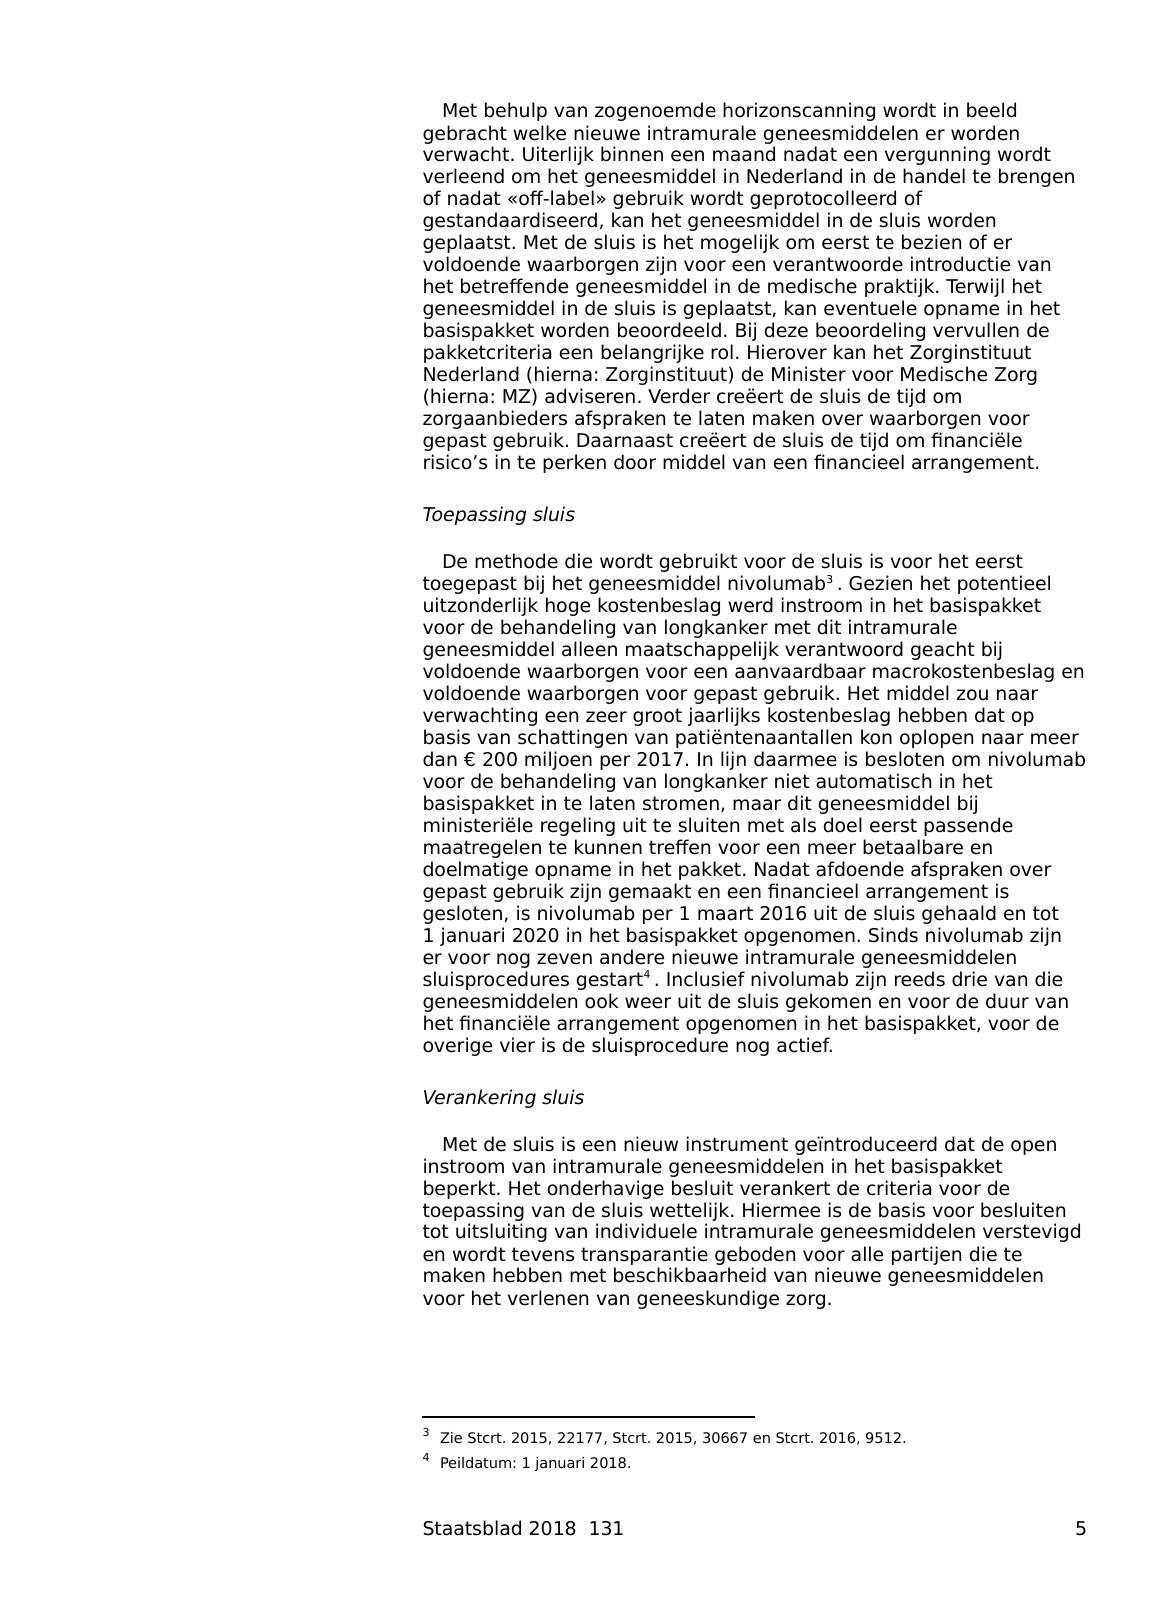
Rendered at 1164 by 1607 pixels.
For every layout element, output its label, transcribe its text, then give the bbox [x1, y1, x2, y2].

text Zie Stcrt. 2015, 22177, Stcrt. 2015, 30667 en Stcrt. 2016, 9512. [422, 1426, 1087, 1448]
text De methode die wordt gebruikt voor de sluis is voor het eerst toegepast bij het geneesmiddel nivolumab. Gezien het potentieel uitzonderlijk hoge kostenbeslag werd instroom in het basispakket voor de behandeling van longkanker met dit intramurale geneesmiddel alleen maatschappelijk verantwoord geacht bij voldoende waarborgen voor een aanvaardbaar macrokostenbeslag en voldoende waarborgen voor gepast gebruik. Het middel zou naar verwachting een zeer groot jaarlijks kostenbeslag hebben dat op basis van schattingen van patiëntenaantallen kon oplopen naar meer dan € 200 miljoen per 2017. In lijn daarmee is besloten om nivolumab voor de behandeling van longkanker niet automatisch in het basispakket in te laten stromen, maar dit geneesmiddel bij ministeriële regeling uit te sluiten met als doel eerst passende maatregelen te kunnen treffen voor een meer betaalbare en doelmatige opname in het pakket. Nadat afdoende afspraken over gepast gebruik zijn gemaakt en een financieel arrangement is gesloten, is nivolumab per 1 maart 2016 uit de sluis gehaald en tot 1 januari 2020 in het basispakket opgenomen. Sinds nivolumab zijn er voor nog zeven andere nieuwe intramurale geneesmiddelen sluisprocedures gestart. Inclusief nivolumab zijn reeds drie van die geneesmiddelen ook weer uit de sluis gekomen en voor de duur van het financiële arrangement opgenomen in het basispakket, voor de overige vier is de sluisprocedure nog actief. [422, 551, 1087, 1057]
text Met behulp van zogenoemde horizonscanning wordt in beeld gebracht welke nieuwe intramurale geneesmiddelen er worden verwacht. Uiterlijk binnen een maand nadat een vergunning wordt verleend om het geneesmiddel in Nederland in de handel te brengen of nadat «off-label» gebruik wordt geprotocolleerd of gestandaardiseerd, kan het geneesmiddel in de sluis worden geplaatst. Met de sluis is het mogelijk om eerst te bezien of er voldoende waarborgen zijn voor een verantwoorde introductie van het betreffende geneesmiddel in de medische praktijk. Terwijl het geneesmiddel in de sluis is geplaatst, kan eventuele opname in het basispakket worden beoordeeld. Bij deze beoordeling vervullen de pakketcriteria een belangrijke rol. Hierover kan het Zorginstituut Nederland (hierna: Zorginstituut) de Minister voor Medische Zorg (hierna: MZ) adviseren. Verder creëert de sluis de tijd om zorgaanbieders afspraken te laten maken over waarborgen voor gepast gebruik. Daarnaast creëert de sluis de tijd om financiële risico’s in te perken door middel van een financieel arrangement. [422, 100, 1087, 474]
subtitle Toepassing sluis [422, 504, 1087, 526]
text Met de sluis is een nieuw instrument geïntroduceerd dat de open instroom van intramurale geneesmiddelen in het basispakket beperkt. Het onderhavige besluit verankert de criteria voor de toepassing van de sluis wettelijk. Hiermee is de basis voor besluiten tot uitsluiting van individuele intramurale geneesmiddelen verstevigd en wordt tevens transparantie geboden voor alle partijen die te maken hebben met beschikbaarheid van nieuwe geneesmiddelen voor het verlenen van geneeskundige zorg. [422, 1133, 1087, 1309]
subtitle Verankering sluis [422, 1087, 1087, 1108]
text Peildatum: 1 januari 2018. [422, 1451, 1087, 1473]
